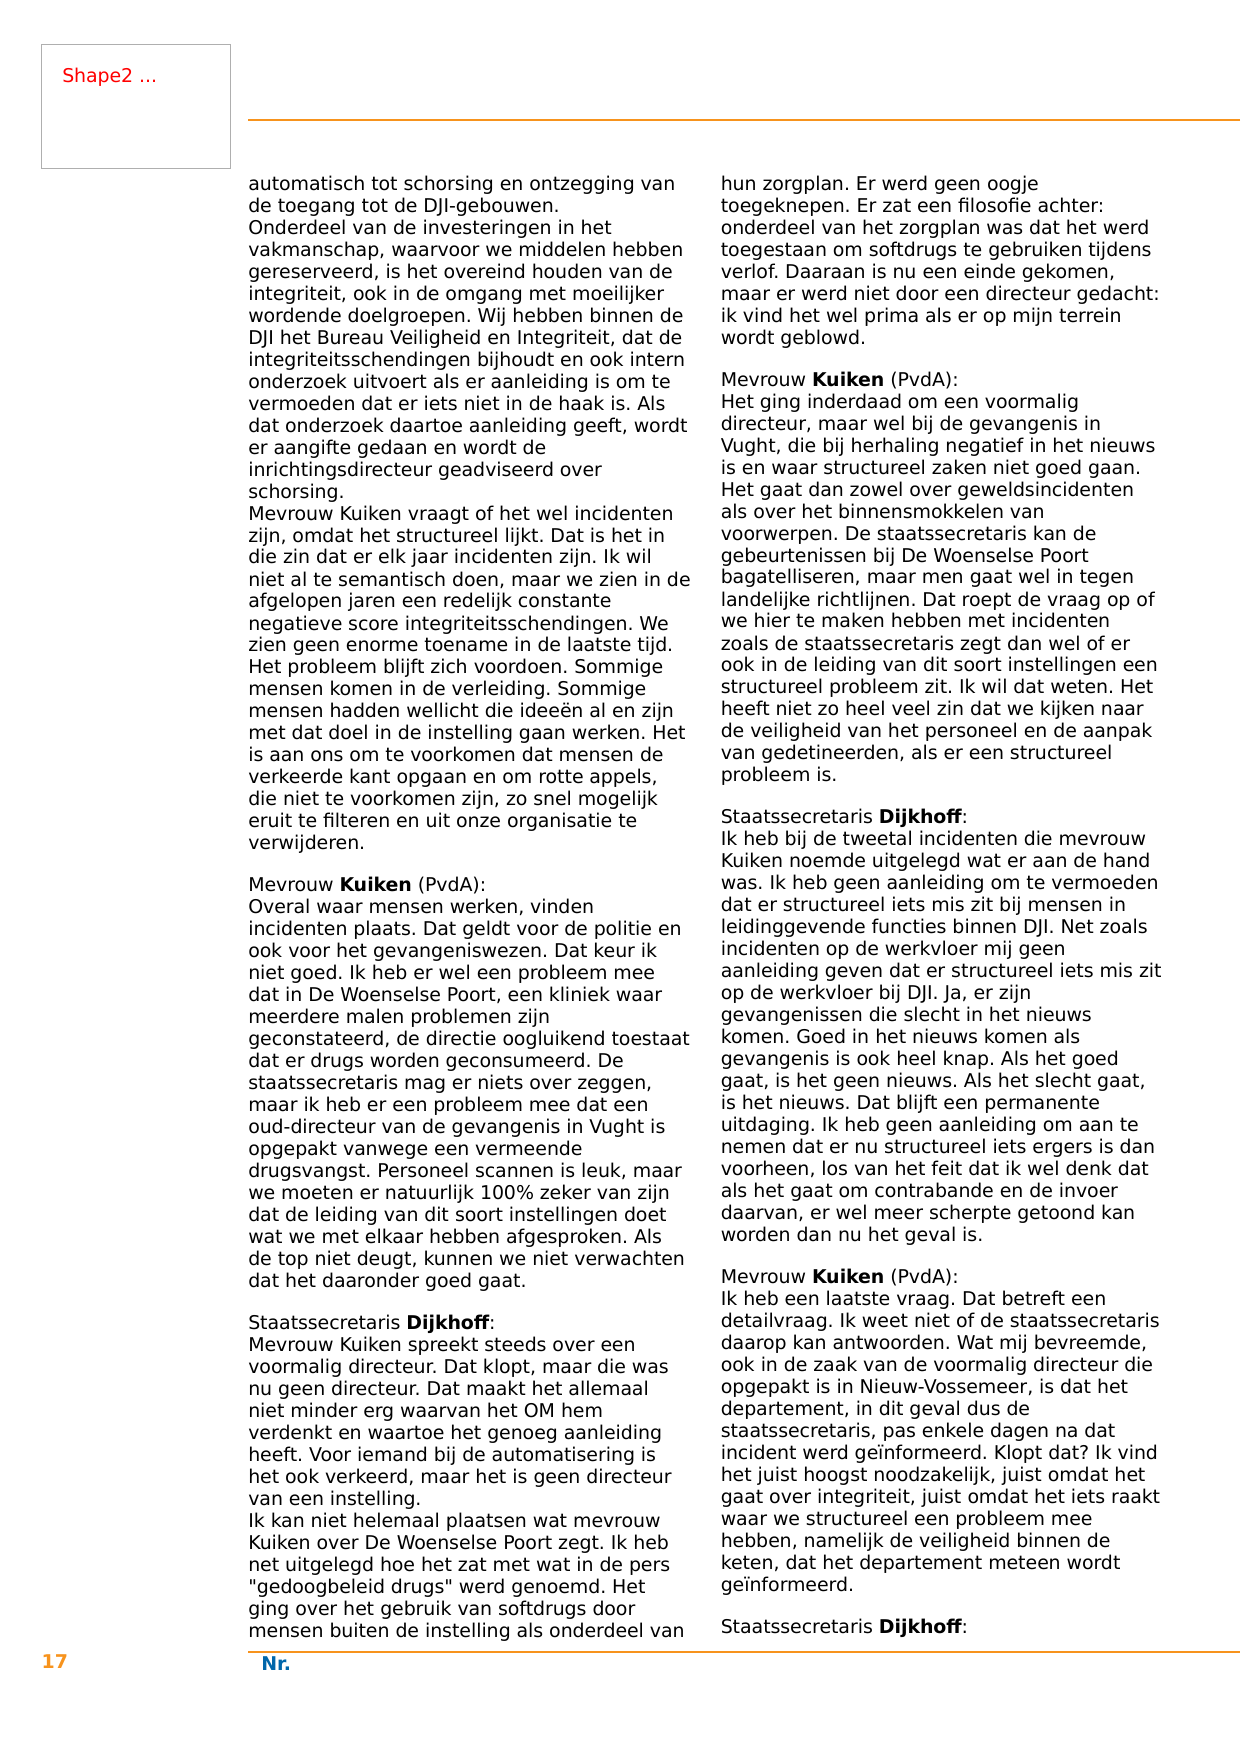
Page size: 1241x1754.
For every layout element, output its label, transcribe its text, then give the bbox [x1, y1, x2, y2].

text Mevrouw Kuiken (PvdA): [721, 369, 1163, 391]
text Mevrouw Kuiken (PvdA): [248, 874, 691, 896]
text Het ging inderdaad om een voormalig directeur, maar wel bij de gevangenis in Vught, die bij herhaling negatief in het nieuws is en waar structureel zaken niet goed gaan. Het gaat dan zowel over geweldsincidenten als over het binnensmokkelen van voorwerpen. De staatssecretaris kan de gebeurtenissen bij De Woenselse Poort bagatelliseren, maar men gaat wel in tegen landelijke richtlijnen. Dat roept de vraag op of we hier te maken hebben met incidenten zoals de staatssecretaris zegt dan wel of er ook in de leiding van dit soort instellingen een structureel probleem zit. Ik wil dat weten. Het heeft niet zo heel veel zin dat we kijken naar de veiligheid van het personeel en de aanpak van gedetineerden, als er een structureel probleem is. [721, 391, 1163, 786]
text Staatssecretaris Dijkhoff: [721, 806, 1163, 828]
text Ik heb een laatste vraag. Dat betreft een detailvraag. Ik weet niet of de staatssecretaris daarop kan antwoorden. Wat mij bevreemde, ook in de zaak van de voormalig directeur die opgepakt is in Nieuw-Vossemeer, is dat het departement, in dit geval dus de staatssecretaris, pas enkele dagen na dat incident werd geïnformeerd. Klopt dat? Ik vind het juist hoogst noodzakelijk, juist omdat het gaat over integriteit, juist omdat het iets raakt waar we structureel een probleem mee hebben, namelijk de veiligheid binnen de keten, dat het departement meteen wordt geïnformeerd. [721, 1288, 1163, 1596]
text hun zorgplan. Er werd geen oogje toegeknepen. Er zat een filosofie achter: onderdeel van het zorgplan was dat het werd toegestaan om softdrugs te gebruiken tijdens verlof. Daaraan is nu een einde gekomen, maar er werd niet door een directeur gedacht: ik vind het wel prima als er op mijn terrein wordt geblowd. [721, 173, 1163, 349]
text Mevrouw Kuiken (PvdA): [721, 1266, 1163, 1288]
text Onderdeel van de investeringen in het vakmanschap, waarvoor we middelen hebben gereserveerd, is het overeind houden van de integriteit, ook in de omgang met moeilijker wordende doelgroepen. Wij hebben binnen de DJI het Bureau Veiligheid en Integriteit, dat de integriteitsschendingen bijhoudt en ook intern onderzoek uitvoert als er aanleiding is om te vermoeden dat er iets niet in de haak is. Als dat onderzoek daartoe aanleiding geeft, wordt er aangifte gedaan en wordt de inrichtingsdirecteur geadviseerd over schorsing. [248, 217, 691, 502]
text automatisch tot schorsing en ontzegging van de toegang tot de DJI-gebouwen. [248, 173, 691, 217]
text Overal waar mensen werken, vinden incidenten plaats. Dat geldt voor de politie en ook voor het gevangeniswezen. Dat keur ik niet goed. Ik heb er wel een probleem mee dat in De Woenselse Poort, een kliniek waar meerdere malen problemen zijn geconstateerd, de directie oogluikend toestaat dat er drugs worden geconsumeerd. De staatssecretaris mag er niets over zeggen, maar ik heb er een probleem mee dat een oud-directeur van de gevangenis in Vught is opgepakt vanwege een vermeende drugsvangst. Personeel scannen is leuk, maar we moeten er natuurlijk 100% zeker van zijn dat de leiding van dit soort instellingen doet wat we met elkaar hebben afgesproken. Als de top niet deugt, kunnen we niet verwachten dat het daaronder goed gaat. [248, 896, 691, 1292]
text Ik heb bij de tweetal incidenten die mevrouw Kuiken noemde uitgelegd wat er aan de hand was. Ik heb geen aanleiding om te vermoeden dat er structureel iets mis zit bij mensen in leidinggevende functies binnen DJI. Net zoals incidenten op de werkvloer mij geen aanleiding geven dat er structureel iets mis zit op de werkvloer bij DJI. Ja, er zijn gevangenissen die slecht in het nieuws komen. Goed in het nieuws komen als gevangenis is ook heel knap. Als het goed gaat, is het geen nieuws. Als het slecht gaat, is het nieuws. Dat blijft een permanente uitdaging. Ik heb geen aanleiding om aan te nemen dat er nu structureel iets ergers is dan voorheen, los van het feit dat ik wel denk dat als het gaat om contrabande en de invoer daarvan, er wel meer scherpte getoond kan worden dan nu het geval is. [721, 828, 1163, 1246]
text Mevrouw Kuiken vraagt of het wel incidenten zijn, omdat het structureel lijkt. Dat is het in die zin dat er elk jaar incidenten zijn. Ik wil niet al te semantisch doen, maar we zien in de afgelopen jaren een redelijk constante negatieve score integriteitsschendingen. We zien geen enorme toename in de laatste tijd. Het probleem blijft zich voordoen. Sommige mensen komen in de verleiding. Sommige mensen hadden wellicht die ideeën al en zijn met dat doel in de instelling gaan werken. Het is aan ons om te voorkomen dat mensen de verkeerde kant opgaan en om rotte appels, die niet te voorkomen zijn, zo snel mogelijk eruit te filteren en uit onze organisatie te verwijderen. [248, 502, 691, 854]
text Staatssecretaris Dijkhoff: [721, 1616, 1163, 1637]
text Mevrouw Kuiken spreekt steeds over een voormalig directeur. Dat klopt, maar die was nu geen directeur. Dat maakt het allemaal niet minder erg waarvan het OM hem verdenkt en waartoe het genoeg aanleiding heeft. Voor iemand bij de automatisering is het ook verkeerd, maar het is geen directeur van een instelling. [248, 1334, 691, 1509]
text Ik kan niet helemaal plaatsen wat mevrouw Kuiken over De Woenselse Poort zegt. Ik heb net uitgelegd hoe het zat met wat in de pers "gedoogbeleid drugs" werd genoemd. Het ging over het gebruik van softdrugs door mensen buiten de instelling als onderdeel van [248, 1509, 691, 1641]
text Staatssecretaris Dijkhoff: [248, 1312, 691, 1334]
